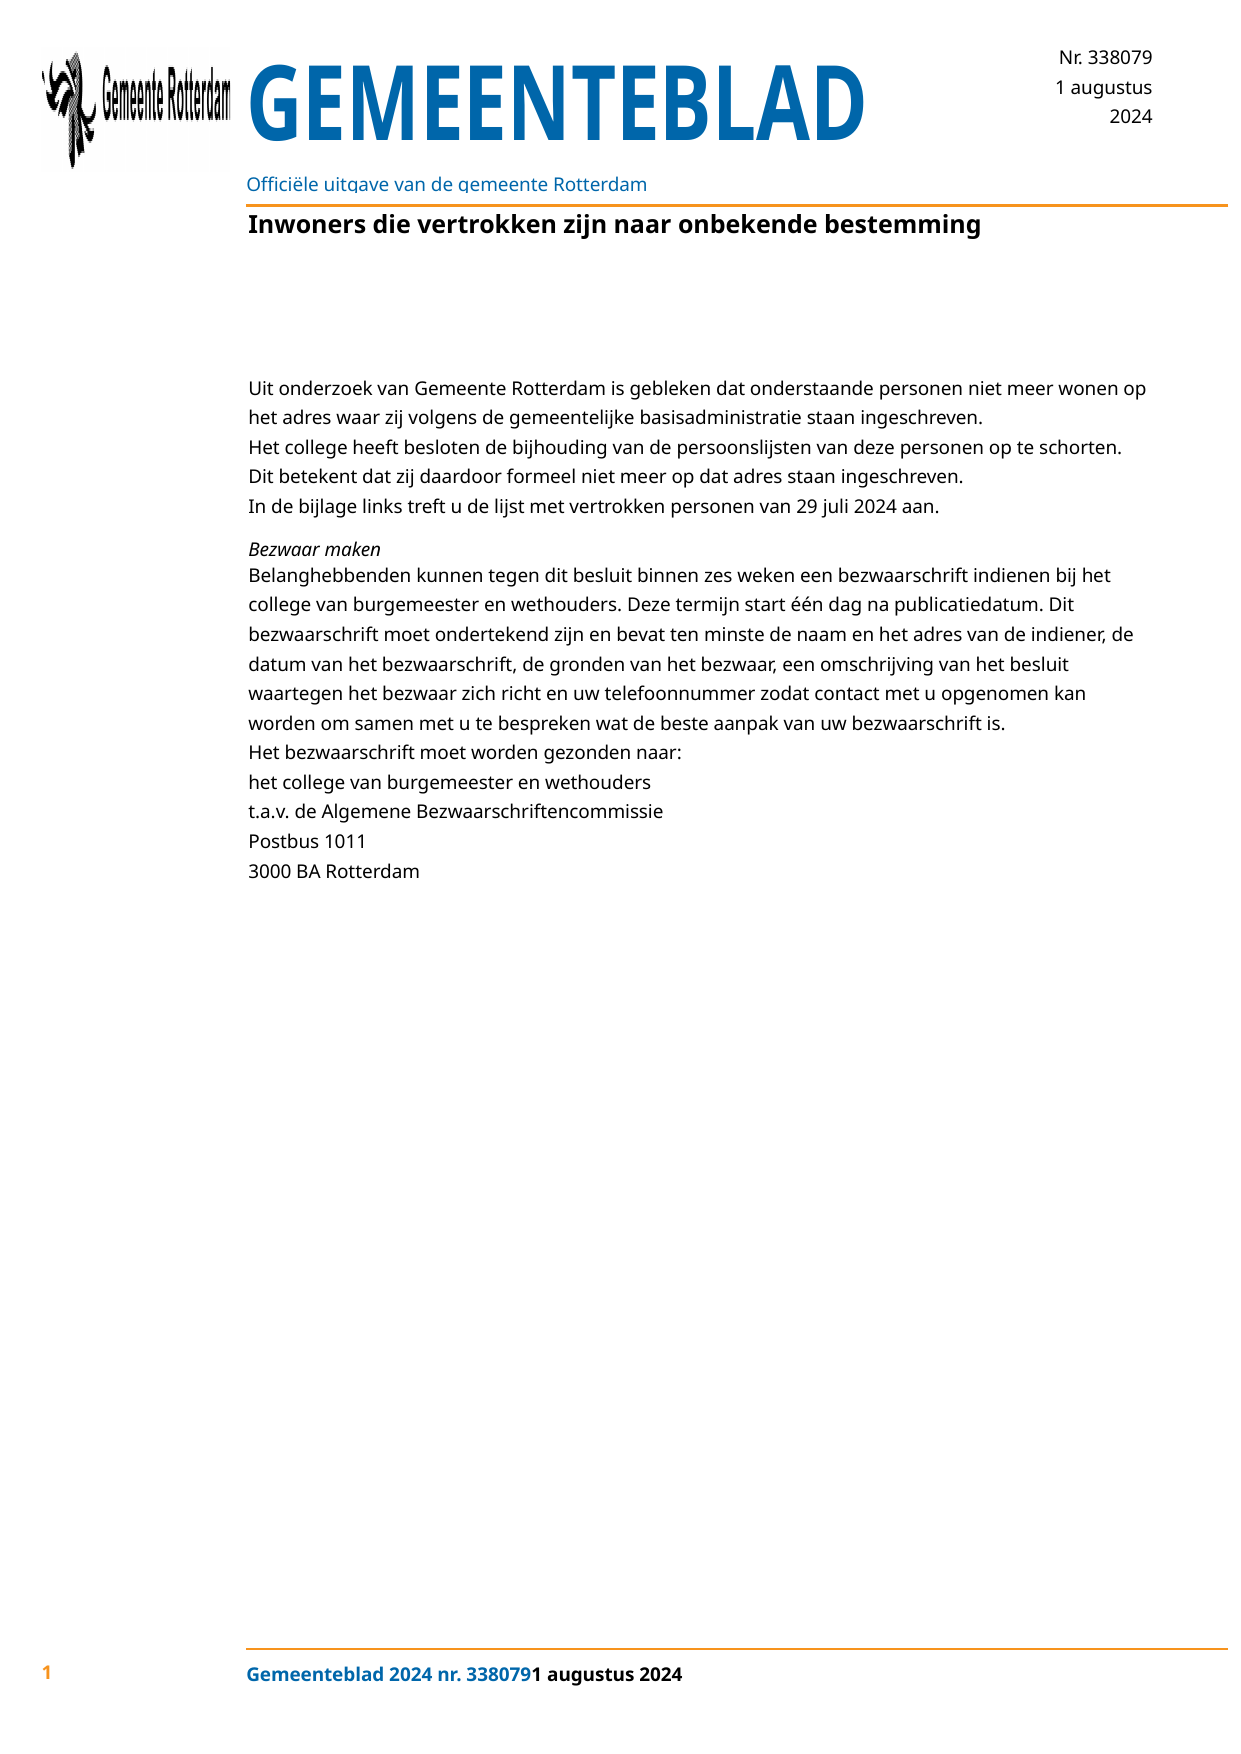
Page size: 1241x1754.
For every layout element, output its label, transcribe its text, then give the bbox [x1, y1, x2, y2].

text Het bezwaarschrift moet worden gezonden naar: [248, 739, 1152, 765]
text Bezwaar maken [248, 536, 1152, 562]
picture [41, 47, 231, 172]
text Het college heeft besloten de bijhouding van de persoonslijsten van deze personen op te schorten. Dit betekent dat zij daardoor formeel niet meer op dat adres staan ingeschreven. [248, 434, 1152, 489]
text Belanghebbenden kunnen tegen dit besluit binnen zes weken een bezwaarschrift indienen bij het college van burgemeester en wethouders. Deze termijn start één dag na publicatiedatum. Dit bezwaarschrift moet ondertekend zijn en bevat ten minste de naam en het adres van de indiener, de datum van het bezwaarschrift, de gronden van het bezwaar, een omschrijving van het besluit waartegen het bezwaar zich richt en uw telefoonnummer zodat contact met u opgenomen kan worden om samen met u te bespreken wat de beste aanpak van uw bezwaarschrift is. [248, 562, 1152, 736]
text Uit onderzoek van Gemeente Rotterdam is gebleken dat onderstaande personen niet meer wonen op het adres waar zij volgens de gemeentelijke basisadministratie staan ingeschreven. [248, 375, 1152, 430]
text In de bijlage links treft u de lijst met vertrokken personen van 29 juli 2024 aan. [248, 493, 1152, 519]
text 3000 BA Rotterdam [248, 858, 1152, 884]
text Postbus 1011 [248, 828, 1152, 854]
text Inwoners die vertrokken zijn naar onbekende bestemming [248, 207, 1152, 241]
text het college van burgemeester en wethouders [248, 769, 1152, 795]
text t.a.v. de Algemene Bezwaarschriftencommissie [248, 799, 1152, 824]
